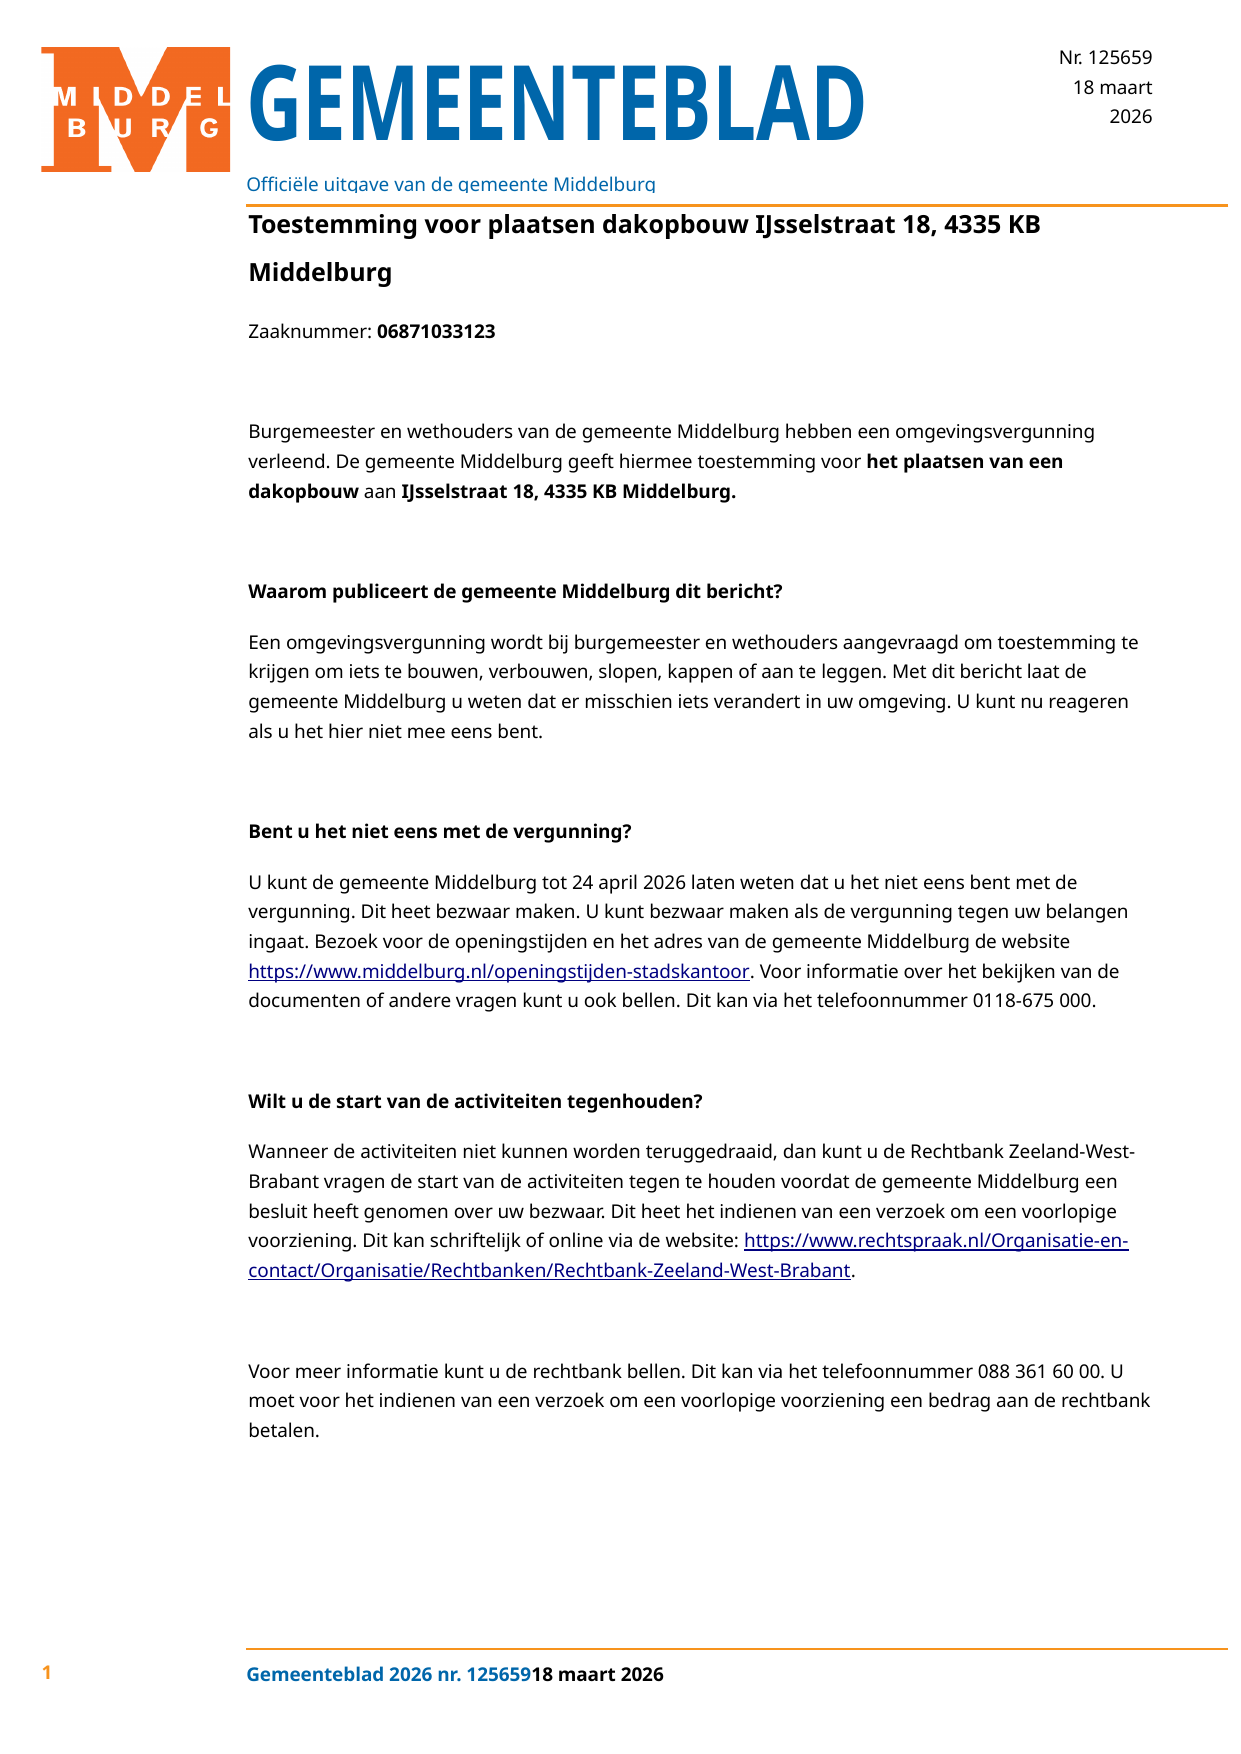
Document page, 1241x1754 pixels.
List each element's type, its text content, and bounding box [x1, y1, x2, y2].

text Voor meer informatie kunt u de rechtbank bellen. Dit kan via het telefoonnummer 088 361 60 00. U moet voor het indienen van een verzoek om een voorlopige voorziening een bedrag aan de rechtbank betalen. [248, 1358, 1152, 1443]
text Toestemming voor plaatsen dakopbouw IJsselstraat 18, 4335 KB Middelburg [248, 207, 1152, 288]
text Wilt u de start van de activiteiten tegenhouden? [248, 1088, 1152, 1114]
text U kunt de gemeente Middelburg tot 24 april 2026 laten weten dat u het niet eens bent met de vergunning. Dit heet bezwaar maken. U kunt bezwaar maken als de vergunning tegen uw belangen ingaat. Bezoek voor de openingstijden en het adres van de gemeente Middelburg de website https://www.middelburg.nl/openingstijden-stadskantoor. Voor informatie over het bekijken van de documenten of andere vragen kunt u ook bellen. Dit kan via het telefoonnummer 0118-675 000. [248, 869, 1152, 1013]
text Een omgevingsvergunning wordt bij burgemeester en wethouders aangevraagd om toestemming te krijgen om iets te bouwen, verbouwen, slopen, kappen of aan te leggen. Met dit bericht laat de gemeente Middelburg u weten dat er misschien iets verandert in uw omgeving. U kunt nu reageren als u het hier niet mee eens bent. [248, 629, 1152, 744]
picture [41, 47, 231, 172]
text Waarom publiceert de gemeente Middelburg dit bericht? [248, 579, 1152, 604]
text Wanneer de activiteiten niet kunnen worden teruggedraaid, dan kunt u de Rechtbank Zeeland-West-Brabant vragen de start van de activiteiten tegen te houden voordat de gemeente Middelburg een besluit heeft genomen over uw bezwaar. Dit heet het indienen van een verzoek om een voorlopige voorziening. Dit kan schriftelijk of online via de website: https://www.rechtspraak.nl/Organisatie-en-contact/Organisatie/Rechtbanken/Rechtbank-Zeeland-West-Brabant. [248, 1139, 1152, 1283]
text Zaaknummer: 06871033123 [248, 318, 1152, 344]
text Burgemeester en wethouders van de gemeente Middelburg hebben een omgevingsvergunning verleend. De gemeente Middelburg geeft hiermee toestemming voor het plaatsen van een dakopbouw aan IJsselstraat 18, 4335 KB Middelburg. [248, 419, 1152, 504]
text Bent u het niet eens met de vergunning? [248, 819, 1152, 844]
